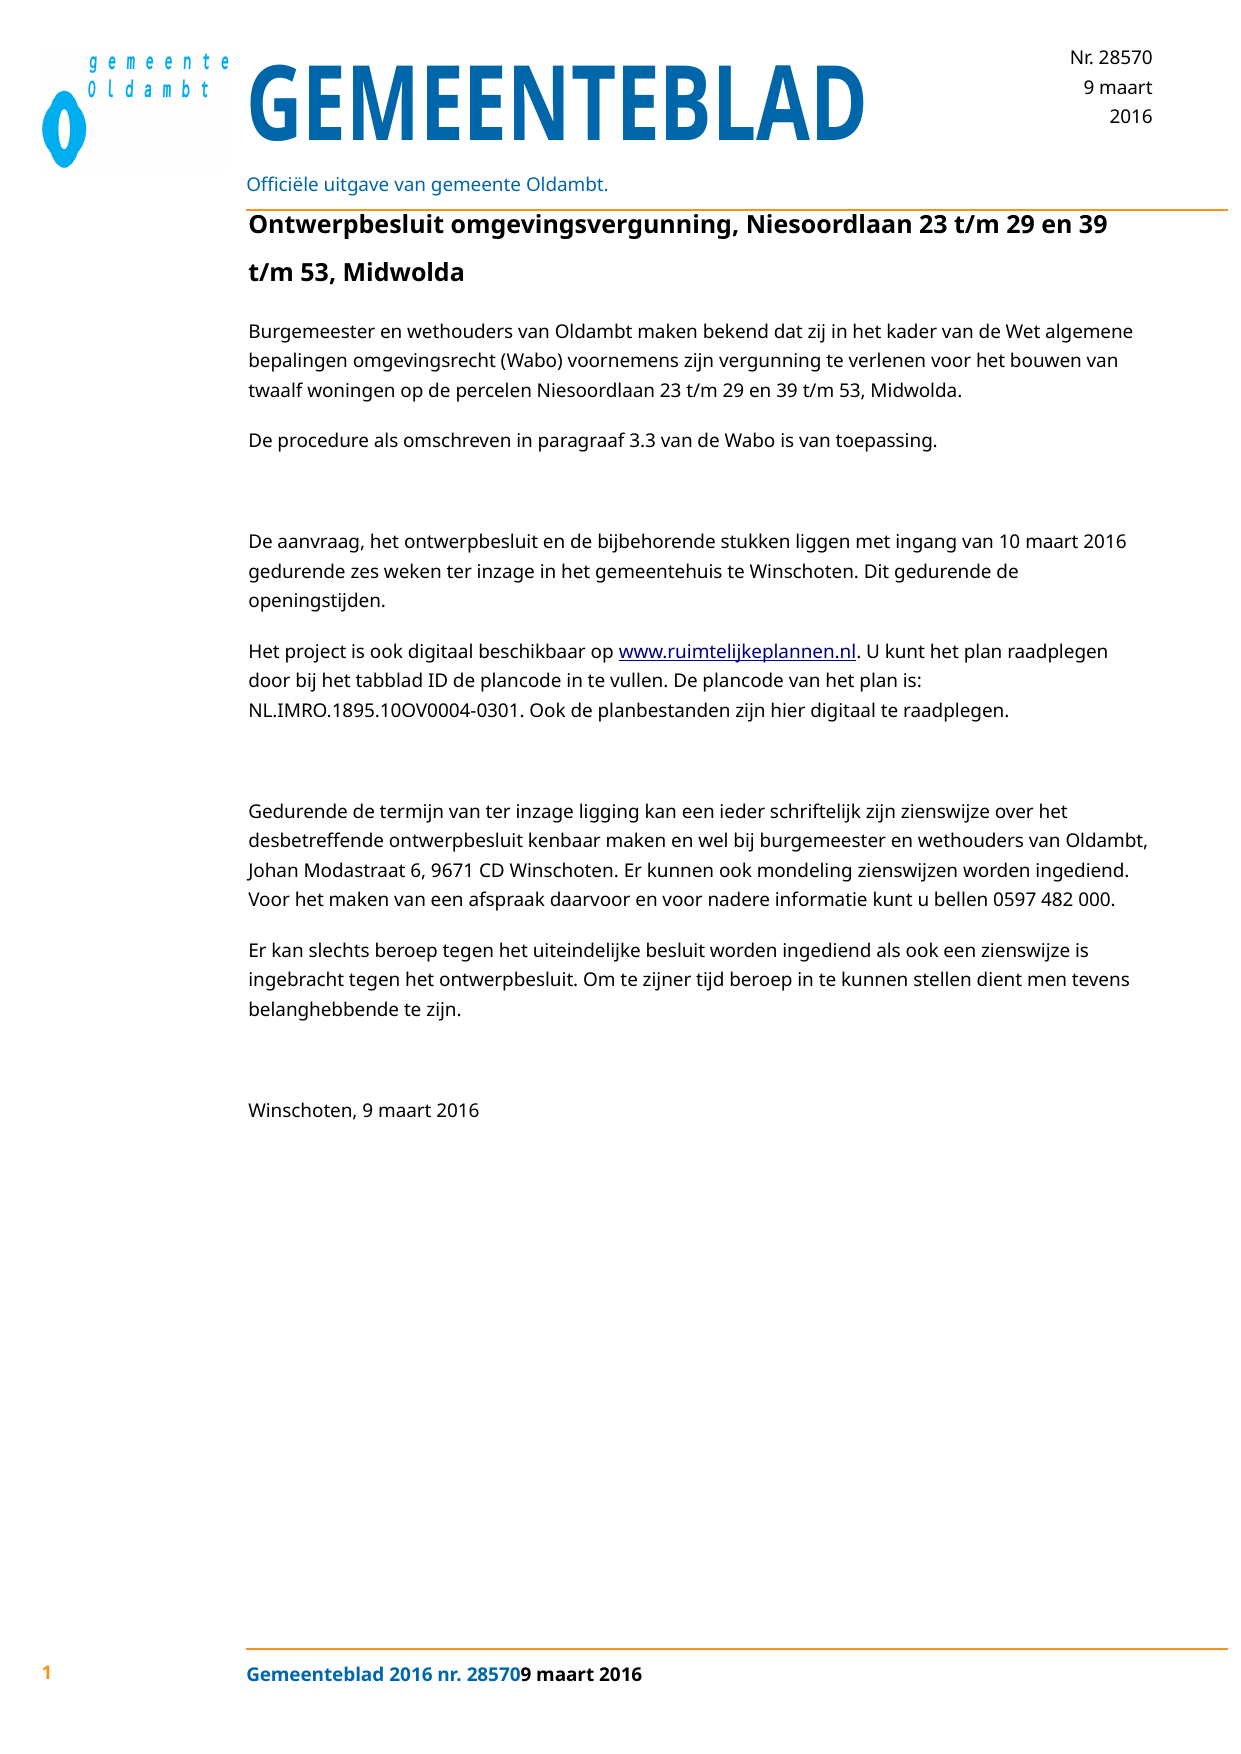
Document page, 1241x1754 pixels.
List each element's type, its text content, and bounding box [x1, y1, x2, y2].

text Er kan slechts beroep tegen het uiteindelijke besluit worden ingediend als ook een zienswijze is ingebracht tegen het ontwerpbesluit. Om te zijner tijd beroep in te kunnen stellen dient men tevens belanghebbende te zijn. [248, 937, 1152, 1022]
text Gedurende de termijn van ter inzage ligging kan een ieder schriftelijk zijn zienswijze over het desbetreffende ontwerpbesluit kenbaar maken en wel bij burgemeester en wethouders van Oldambt, Johan Modastraat 6, 9671 CD Winschoten. Er kunnen ook mondeling zienswijzen worden ingediend. Voor het maken van een afspraak daarvoor en voor nadere informatie kunt u bellen 0597 482 000. [248, 798, 1152, 912]
text Het project is ook digitaal beschikbaar op www.ruimtelijkeplannen.nl. U kunt het plan raadplegen door bij het tabblad ID de plancode in te vullen. De plancode van het plan is: NL.IMRO.1895.10OV0004-0301. Ook de planbestanden zijn hier digitaal te raadplegen. [248, 638, 1152, 723]
text Burgemeester en wethouders van Oldambt maken bekend dat zij in het kader van de Wet algemene bepalingen omgevingsrecht (Wabo) voornemens zijn vergunning te verlenen voor het bouwen van twaalf woningen op de percelen Niesoordlaan 23 t/m 29 en 39 t/m 53, Midwolda. [248, 318, 1152, 403]
picture [41, 47, 231, 172]
text Ontwerpbesluit omgevingsvergunning, Niesoordlaan 23 t/m 29 en 39 t/m 53, Midwolda [248, 211, 1152, 288]
text De aanvraag, het ontwerpbesluit en de bijbehorende stukken liggen met ingang van 10 maart 2016 gedurende zes weken ter inzage in het gemeentehuis te Winschoten. Dit gedurende de openingstijden. [248, 528, 1152, 613]
text Winschoten, 9 maart 2016 [248, 1097, 1152, 1123]
text De procedure als omschreven in paragraaf 3.3 van de Wabo is van toepassing. [248, 427, 1152, 453]
